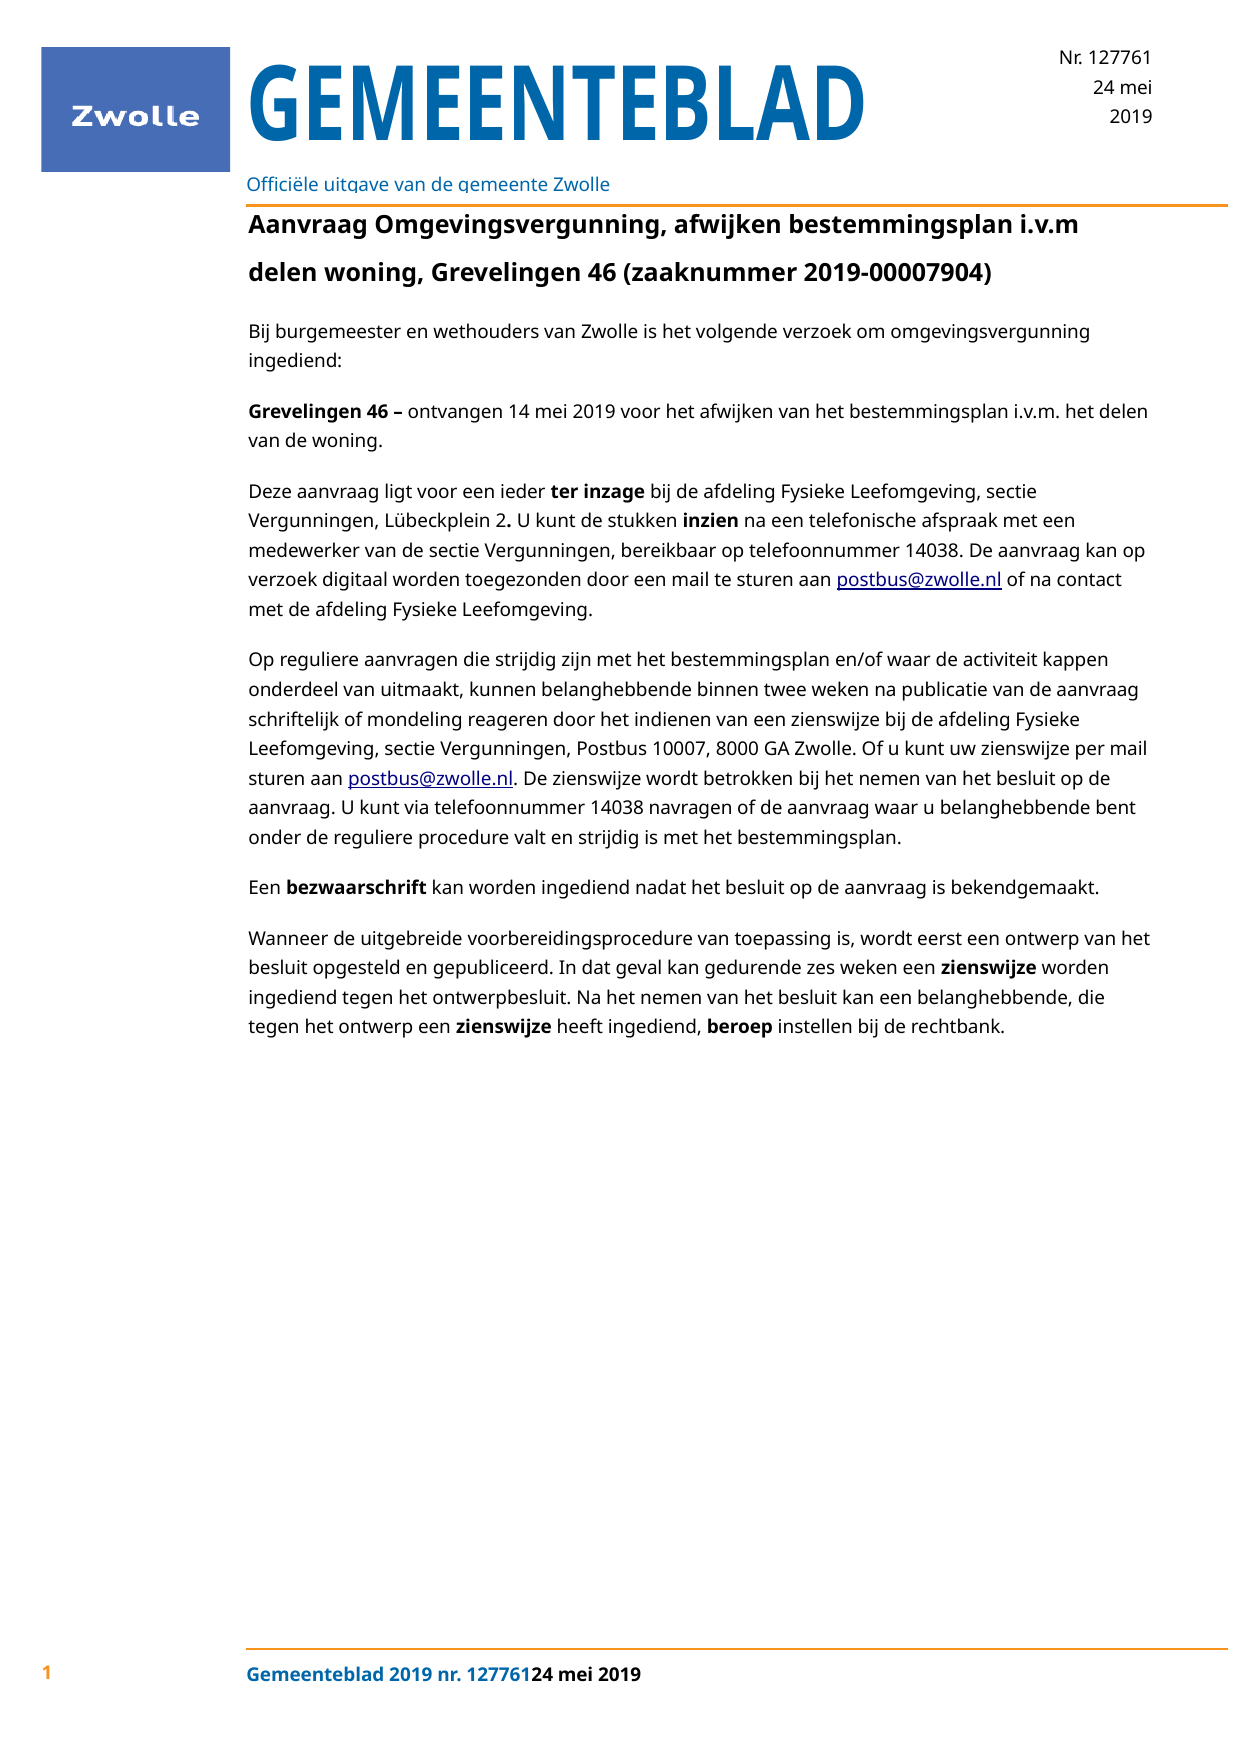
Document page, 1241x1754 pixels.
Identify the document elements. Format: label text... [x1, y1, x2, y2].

text Bij burgemeester en wethouders van Zwolle is het volgende verzoek om omgevingsvergunning ingediend: [248, 318, 1152, 373]
picture [41, 47, 231, 172]
text Wanneer de uitgebreide voorbereidingsprocedure van toepassing is, wordt eerst een ontwerp van het besluit opgesteld en gepubliceerd. In dat geval kan gedurende zes weken een zienswijze worden ingediend tegen het ontwerpbesluit. Na het nemen van het besluit kan een belanghebbende, die tegen het ontwerp een zienswijze heeft ingediend, beroep instellen bij de rechtbank. [248, 925, 1152, 1039]
text Aanvraag Omgevingsvergunning, afwijken bestemmingsplan i.v.m delen woning, Grevelingen 46 (zaaknummer 2019-00007904) [248, 207, 1152, 288]
text Deze aanvraag ligt voor een ieder ter inzage bij de afdeling Fysieke Leefomgeving, sectie Vergunningen, Lübeckplein 2. U kunt de stukken inzien na een telefonische afspraak met een medewerker van de sectie Vergunningen, bereikbaar op telefoonnummer 14038. De aanvraag kan op verzoek digitaal worden toegezonden door een mail te sturen aan postbus@zwolle.nl of na contact met de afdeling Fysieke Leefomgeving. [248, 478, 1152, 622]
text Grevelingen 46 – ontvangen 14 mei 2019 voor het afwijken van het bestemmingsplan i.v.m. het delen van de woning. [248, 398, 1152, 453]
text Een bezwaarschrift kan worden ingediend nadat het besluit op de aanvraag is bekendgemaakt. [248, 874, 1152, 900]
text Op reguliere aanvragen die strijdig zijn met het bestemmingsplan en/of waar de activiteit kappen onderdeel van uitmaakt, kunnen belanghebbende binnen twee weken na publicatie van de aanvraag schriftelijk of mondeling reageren door het indienen van een zienswijze bij de afdeling Fysieke Leefomgeving, sectie Vergunningen, Postbus 10007, 8000 GA Zwolle. Of u kunt uw zienswijze per mail sturen aan postbus@zwolle.nl. De zienswijze wordt betrokken bij het nemen van het besluit op de aanvraag. U kunt via telefoonnummer 14038 navragen of de aanvraag waar u belanghebbende bent onder de reguliere procedure valt en strijdig is met het bestemmingsplan. [248, 647, 1152, 850]
